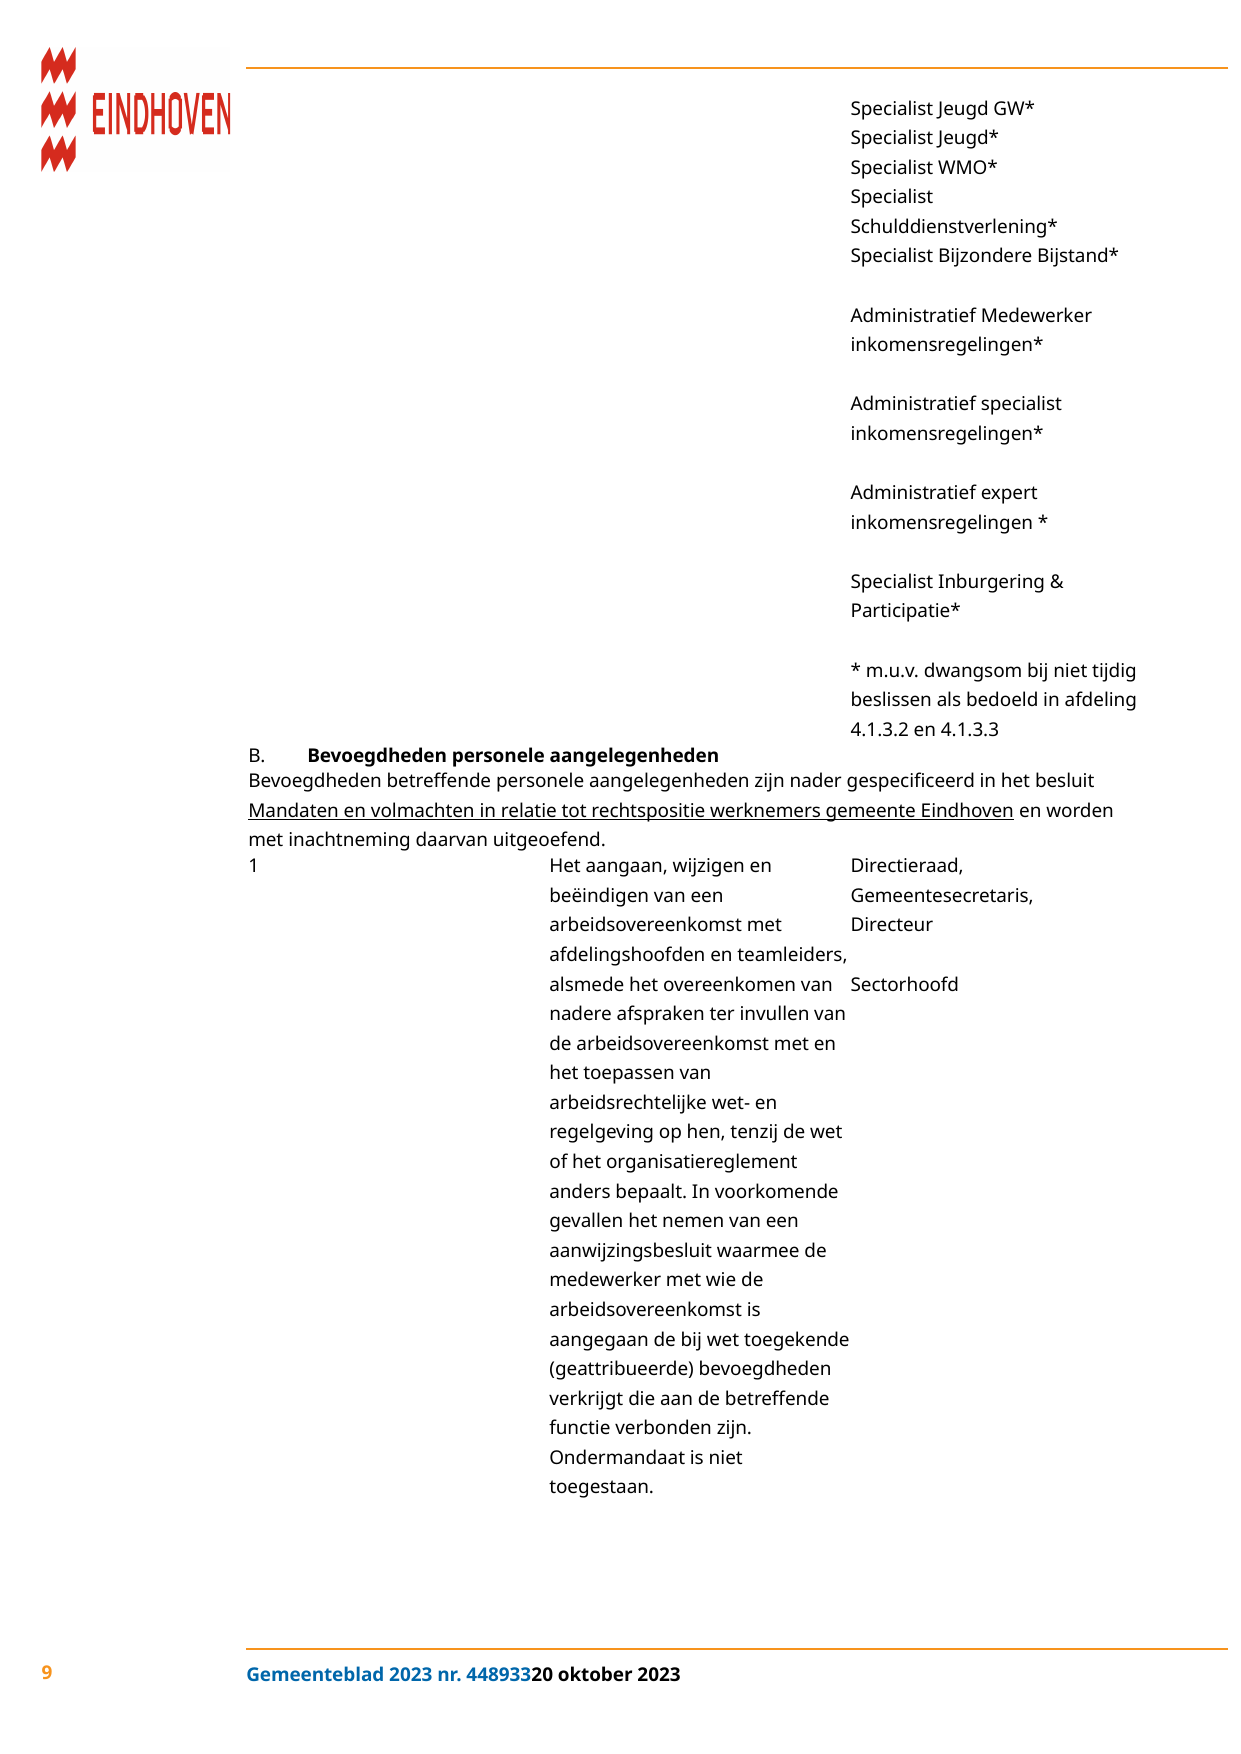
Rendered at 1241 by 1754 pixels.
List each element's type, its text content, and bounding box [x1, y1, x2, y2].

picture [41, 47, 231, 172]
table_cell [549, 95, 850, 742]
table_cell Directieraad, Gemeentesecretaris, Directeur Sectorhoofd [850, 853, 1152, 1499]
table_cell [248, 95, 549, 742]
table_cell Specialist Jeugd GW* Specialist Jeugd* Specialist WMO* Specialist Schulddienstverlening* Specialist Bijzondere Bijstand* Administratief Medewerker inkomensregelingen* Administratief specialist inkomensregelingen* Administratief expert inkomensregelingen * Specialist Inburgering & Participatie* * m.u.v. dwangsom bij niet tijdig beslissen als bedoeld in afdeling 4.1.3.2 en 4.1.3.3 [850, 95, 1152, 742]
table_cell 1 [248, 853, 549, 1499]
table_cell Bevoegdheden personele aangelegenheden [248, 742, 1152, 767]
table_cell Bevoegdheden betreffende personele aangelegenheden zijn nader gespecificeerd in het besluit Mandaten en volmachten in relatie tot rechtspositie werknemers gemeente Eindhoven en worden met inachtneming daarvan uitgeoefend. [248, 768, 1152, 852]
table_cell Het aangaan, wijzigen en beëindigen van een arbeidsovereenkomst met afdelingshoofden en teamleiders, alsmede het overeenkomen van nadere afspraken ter invullen van de arbeidsovereenkomst met en het toepassen van arbeidsrechtelijke wet- en regelgeving op hen, tenzij de wet of het organisatiereglement anders bepaalt. In voorkomende gevallen het nemen van een aanwijzingsbesluit waarmee de medewerker met wie de arbeidsovereenkomst is aangegaan de bij wet toegekende (geattribueerde) bevoegdheden verkrijgt die aan de betreffende functie verbonden zijn. Ondermandaat is niet toegestaan. [549, 853, 850, 1499]
